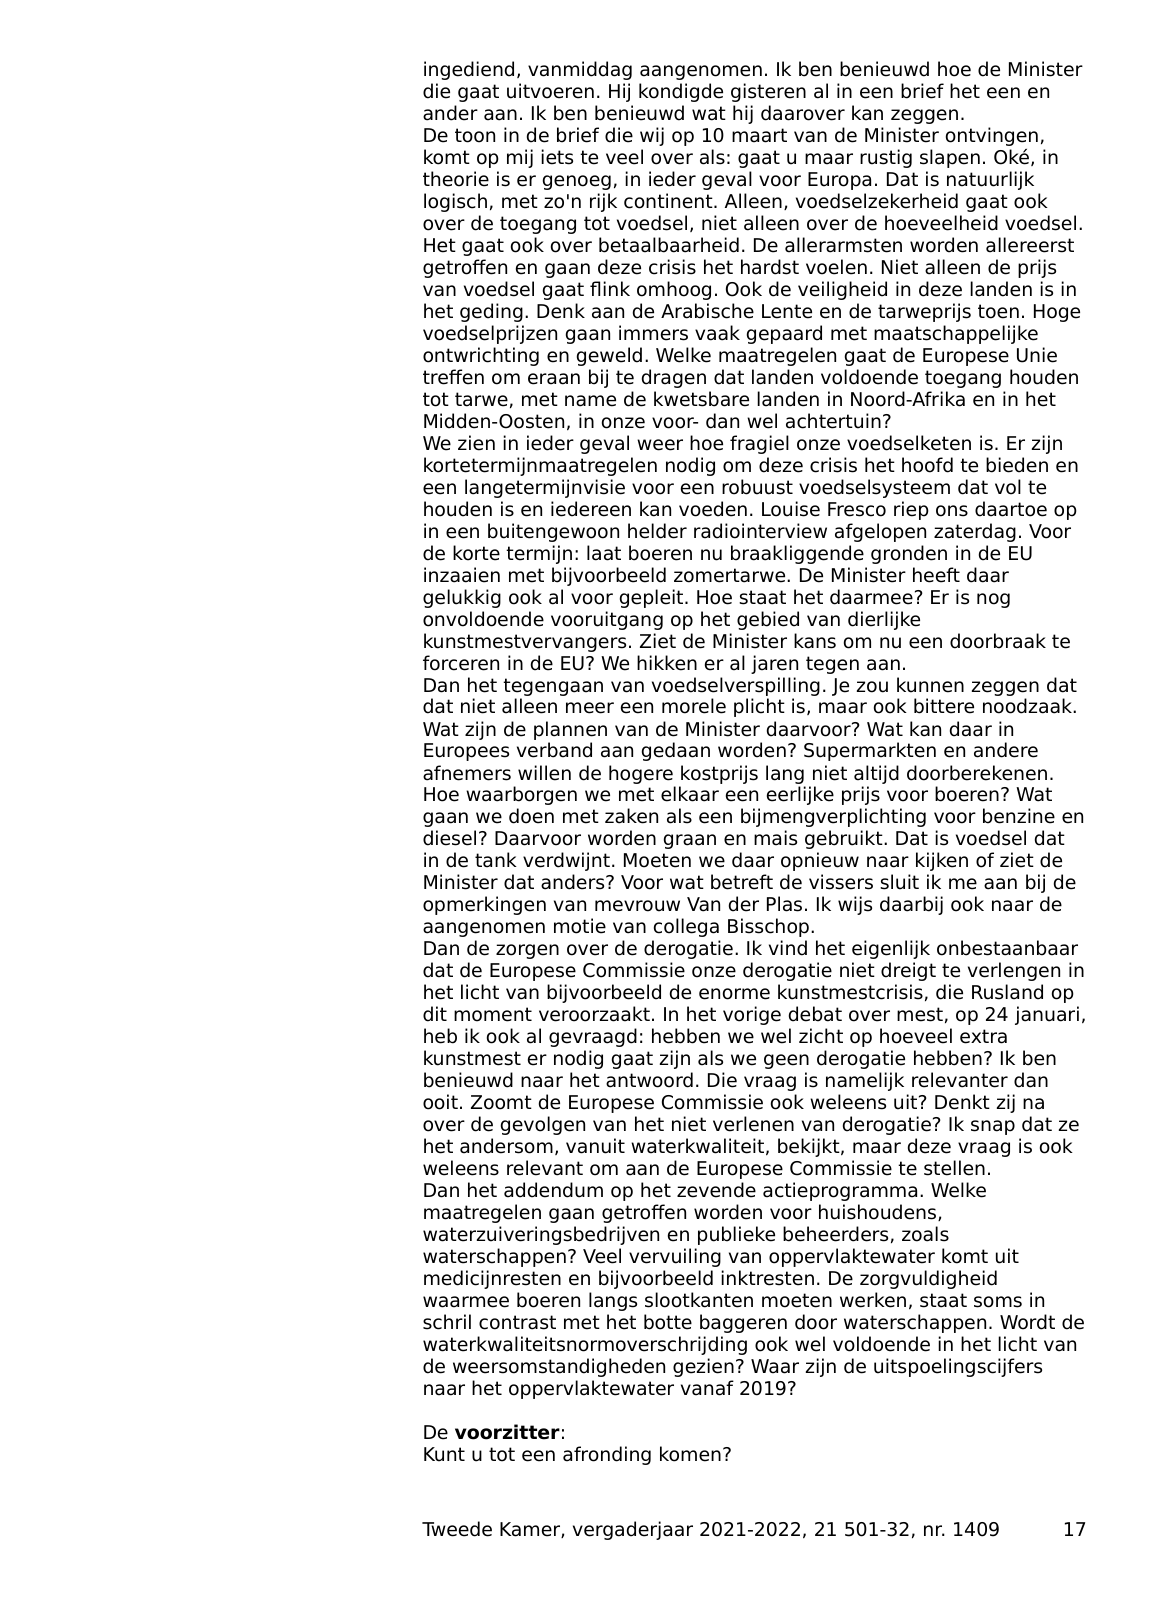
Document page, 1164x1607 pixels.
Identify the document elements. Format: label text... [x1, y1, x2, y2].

text Kunt u tot een afronding komen? [422, 1444, 1087, 1466]
text De toon in de brief die wij op 10 maart van de Minister ontvingen, komt op mij iets te veel over als: gaat u maar rustig slapen. Oké, in theorie is er genoeg, in ieder geval voor Europa. Dat is natuurlijk logisch, met zo'n rijk continent. Alleen, voedselzekerheid gaat ook over de toegang tot voedsel, niet alleen over de hoeveelheid voedsel. Het gaat ook over betaalbaarheid. De allerarmsten worden allereerst getroffen en gaan deze crisis het hardst voelen. Niet alleen de prijs van voedsel gaat flink omhoog. Ook de veiligheid in deze landen is in het geding. Denk aan de Arabische Lente en de tarweprijs toen. Hoge voedselprijzen gaan immers vaak gepaard met maatschappelijke ontwrichting en geweld. Welke maatregelen gaat de Europese Unie treffen om eraan bij te dragen dat landen voldoende toegang houden tot tarwe, met name de kwetsbare landen in Noord-Afrika en in het Midden-Oosten, in onze voor- dan wel achtertuin? [422, 125, 1087, 433]
text De voorzitter: [422, 1422, 1087, 1444]
text Dan de zorgen over de derogatie. Ik vind het eigenlijk onbestaanbaar dat de Europese Commissie onze derogatie niet dreigt te verlengen in het licht van bijvoorbeeld de enorme kunstmestcrisis, die Rusland op dit moment veroorzaakt. In het vorige debat over mest, op 24 januari, heb ik ook al gevraagd: hebben we wel zicht op hoeveel extra kunstmest er nodig gaat zijn als we geen derogatie hebben? Ik ben benieuwd naar het antwoord. Die vraag is namelijk relevanter dan ooit. Zoomt de Europese Commissie ook weleens uit? Denkt zij na over de gevolgen van het niet verlenen van derogatie? Ik snap dat ze het andersom, vanuit waterkwaliteit, bekijkt, maar deze vraag is ook weleens relevant om aan de Europese Commissie te stellen. [422, 938, 1087, 1180]
text ingediend, vanmiddag aangenomen. Ik ben benieuwd hoe de Minister die gaat uitvoeren. Hij kondigde gisteren al in een brief het een en ander aan. Ik ben benieuwd wat hij daarover kan zeggen. [422, 59, 1087, 125]
text Dan het tegengaan van voedselverspilling. Je zou kunnen zeggen dat dat niet alleen meer een morele plicht is, maar ook bittere noodzaak. Wat zijn de plannen van de Minister daarvoor? Wat kan daar in Europees verband aan gedaan worden? Supermarkten en andere afnemers willen de hogere kostprijs lang niet altijd doorberekenen. Hoe waarborgen we met elkaar een eerlijke prijs voor boeren? Wat gaan we doen met zaken als een bijmengverplichting voor benzine en diesel? Daarvoor worden graan en mais gebruikt. Dat is voedsel dat in de tank verdwijnt. Moeten we daar opnieuw naar kijken of ziet de Minister dat anders? Voor wat betreft de vissers sluit ik me aan bij de opmerkingen van mevrouw Van der Plas. Ik wijs daarbij ook naar de aangenomen motie van collega Bisschop. [422, 674, 1087, 938]
text We zien in ieder geval weer hoe fragiel onze voedselketen is. Er zijn kortetermijnmaatregelen nodig om deze crisis het hoofd te bieden en een langetermijnvisie voor een robuust voedselsysteem dat vol te houden is en iedereen kan voeden. Louise Fresco riep ons daartoe op in een buitengewoon helder radiointerview afgelopen zaterdag. Voor de korte termijn: laat boeren nu braakliggende gronden in de EU inzaaien met bijvoorbeeld zomertarwe. De Minister heeft daar gelukkig ook al voor gepleit. Hoe staat het daarmee? Er is nog onvoldoende vooruitgang op het gebied van dierlijke kunstmestvervangers. Ziet de Minister kans om nu een doorbraak te forceren in de EU? We hikken er al jaren tegen aan. [422, 433, 1087, 674]
text Dan het addendum op het zevende actieprogramma. Welke maatregelen gaan getroffen worden voor huishoudens, waterzuiveringsbedrijven en publieke beheerders, zoals waterschappen? Veel vervuiling van oppervlaktewater komt uit medicijnresten en bijvoorbeeld inktresten. De zorgvuldigheid waarmee boeren langs slootkanten moeten werken, staat soms in schril contrast met het botte baggeren door waterschappen. Wordt de waterkwaliteitsnormoverschrijding ook wel voldoende in het licht van de weersomstandigheden gezien? Waar zijn de uitspoelingscijfers naar het oppervlaktewater vanaf 2019? [422, 1180, 1087, 1400]
